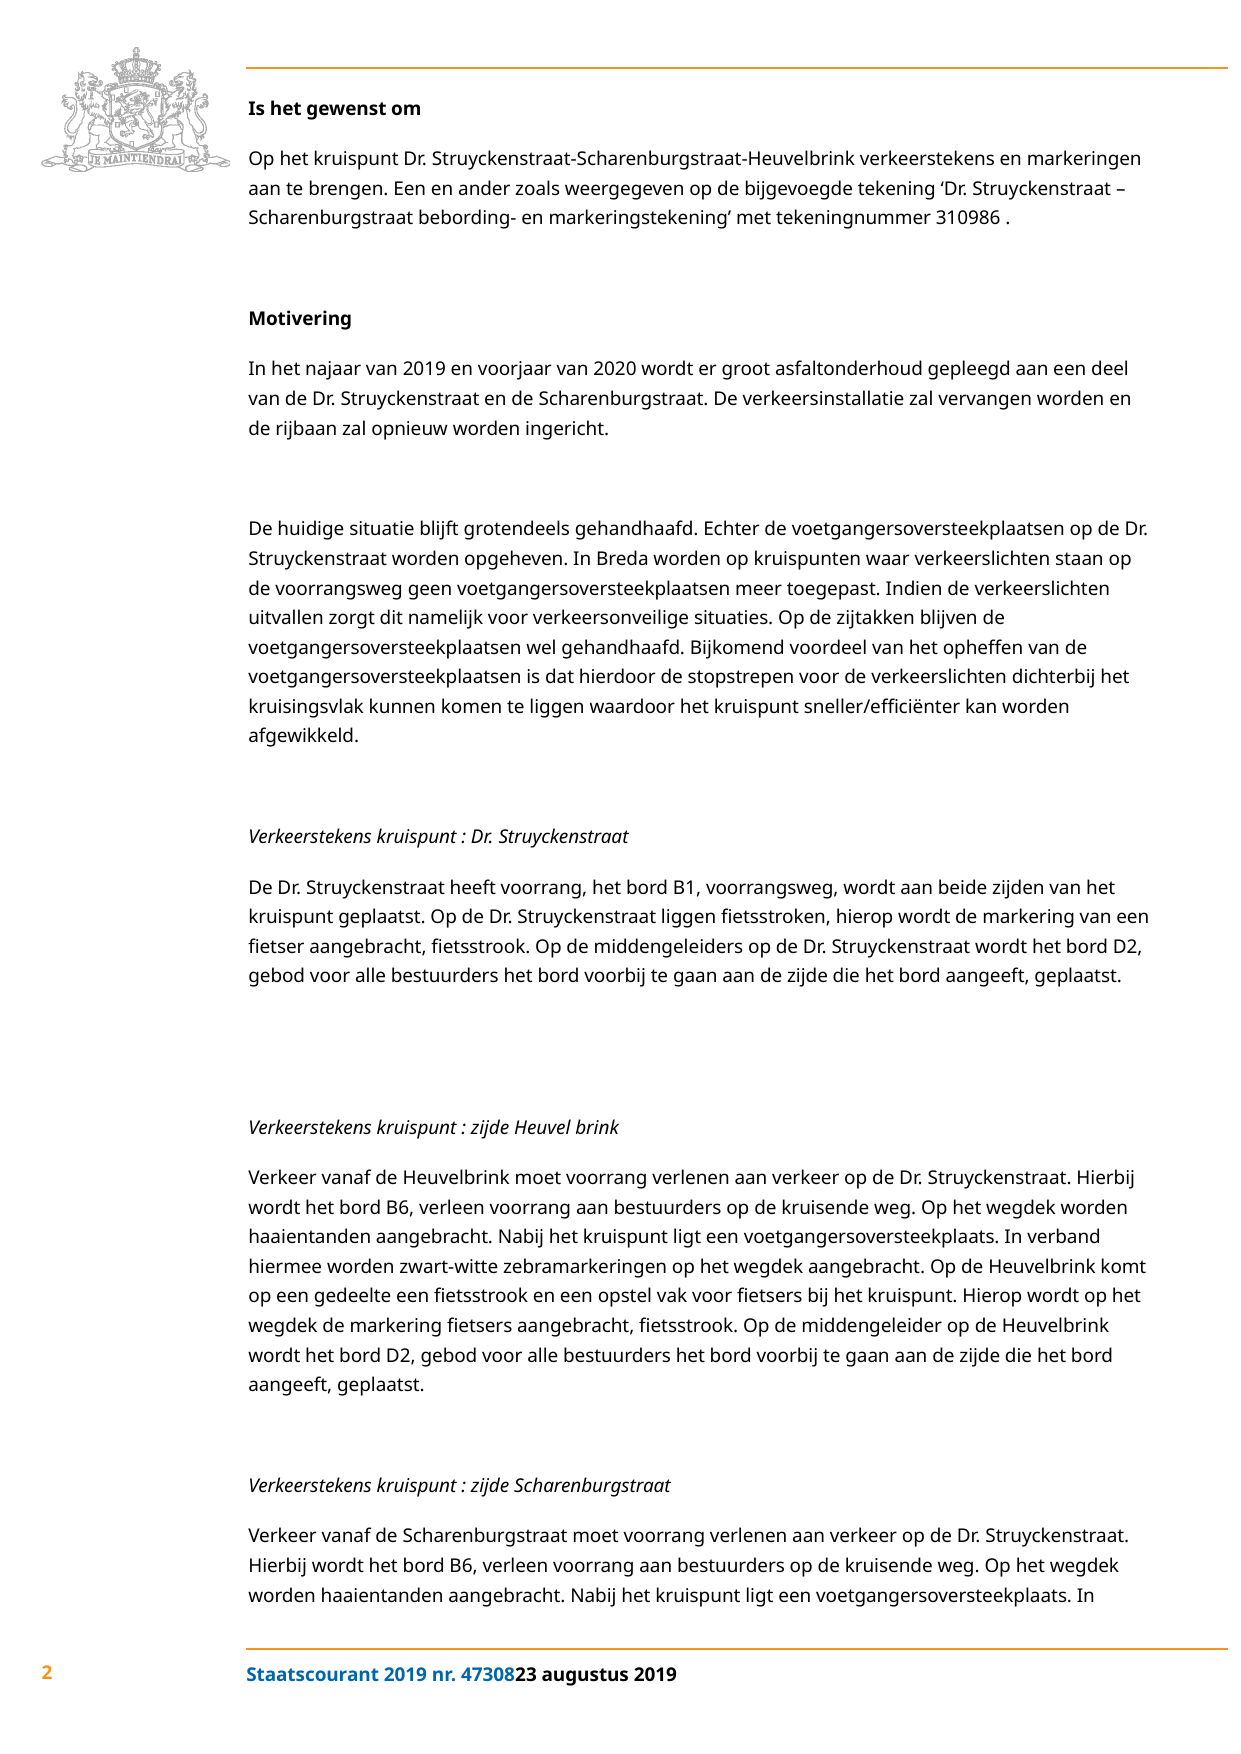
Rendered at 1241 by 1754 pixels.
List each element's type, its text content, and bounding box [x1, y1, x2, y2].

text Op het kruispunt Dr. Struyckenstraat-Scharenburgstraat-Heuvelbrink verkeerstekens en markeringen aan te brengen. Een en ander zoals weergegeven op de bijgevoegde tekening ‘Dr. Struyckenstraat – Scharenburgstraat bebording- en markeringstekening’ met tekeningnummer 310986 . [248, 145, 1152, 230]
text Verkeerstekens kruispunt : zijde Scharenburgstraat [248, 1472, 1152, 1498]
text In het najaar van 2019 en voorjaar van 2020 wordt er groot asfaltonderhoud gepleegd aan een deel van de Dr. Struyckenstraat en de Scharenburgstraat. De verkeersinstallatie zal vervangen worden en de rijbaan zal opnieuw worden ingericht. [248, 356, 1152, 441]
picture [41, 47, 231, 172]
text Verkeer vanaf de Scharenburgstraat moet voorrang verlenen aan verkeer op de Dr. Struyckenstraat. Hierbij wordt het bord B6, verleen voorrang aan bestuurders op de kruisende weg. Op het wegdek worden haaientanden aangebracht. Nabij het kruispunt ligt een voetgangersoversteekplaats. In [248, 1523, 1152, 1608]
text De huidige situatie blijft grotendeels gehandhaafd. Echter de voetgangersoversteekplaatsen op de Dr. Struyckenstraat worden opgeheven. In Breda worden op kruispunten waar verkeerslichten staan op de voorrangsweg geen voetgangersoversteekplaatsen meer toegepast. Indien de verkeerslichten uitvallen zorgt dit namelijk voor verkeersonveilige situaties. Op de zijtakken blijven de voetgangersoversteekplaatsen wel gehandhaafd. Bijkomend voordeel van het opheffen van de voetgangersoversteekplaatsen is dat hierdoor de stopstrepen voor de verkeerslichten dichterbij het kruisingsvlak kunnen komen te liggen waardoor het kruispunt sneller/efficiënter kan worden afgewikkeld. [248, 516, 1152, 748]
text Motivering [248, 305, 1152, 331]
text De Dr. Struyckenstraat heeft voorrang, het bord B1, voorrangsweg, wordt aan beide zijden van het kruispunt geplaatst. Op de Dr. Struyckenstraat liggen fietsstroken, hierop wordt de markering van een fietser aangebracht, fietsstrook. Op de middengeleiders op de Dr. Struyckenstraat wordt het bord D2, gebod voor alle bestuurders het bord voorbij te gaan aan de zijde die het bord aangeeft, geplaatst. [248, 874, 1152, 988]
text Verkeerstekens kruispunt : zijde Heuvel brink [248, 1114, 1152, 1140]
text Verkeer vanaf de Heuvelbrink moet voorrang verlenen aan verkeer op de Dr. Struyckenstraat. Hierbij wordt het bord B6, verleen voorrang aan bestuurders op de kruisende weg. Op het wegdek worden haaientanden aangebracht. Nabij het kruispunt ligt een voetgangersoversteekplaats. In verband hiermee worden zwart-witte zebramarkeringen op het wegdek aangebracht. Op de Heuvelbrink komt op een gedeelte een fietsstrook en een opstel vak voor fietsers bij het kruispunt. Hierop wordt op het wegdek de markering fietsers aangebracht, fietsstrook. Op de middengeleider op de Heuvelbrink wordt het bord D2, gebod voor alle bestuurders het bord voorbij te gaan aan de zijde die het bord aangeeft, geplaatst. [248, 1164, 1152, 1397]
text Is het gewenst om [248, 95, 1152, 121]
text Verkeerstekens kruispunt : Dr. Struyckenstraat [248, 823, 1152, 849]
